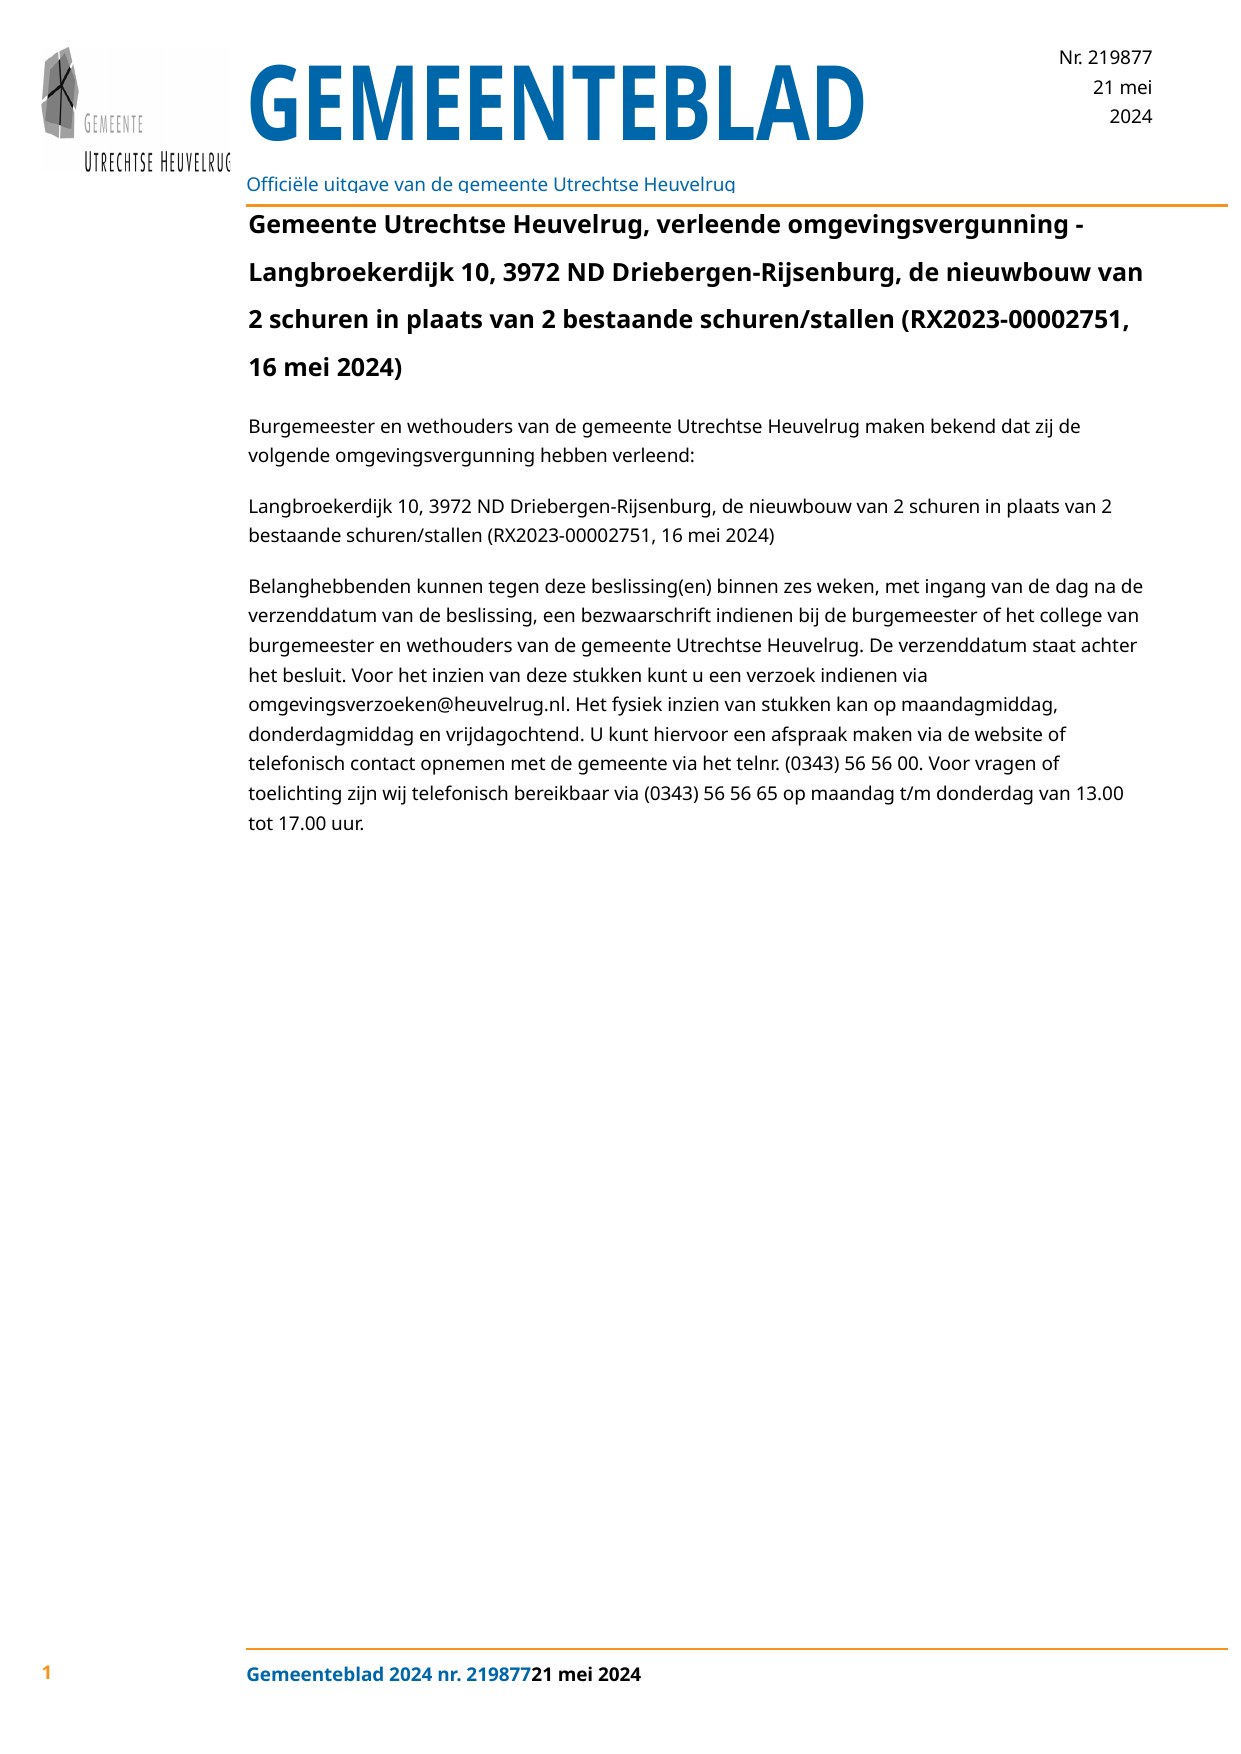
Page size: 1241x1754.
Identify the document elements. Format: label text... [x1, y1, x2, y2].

text Burgemeester en wethouders van de gemeente Utrechtse Heuvelrug maken bekend dat zij de volgende omgevingsvergunning hebben verleend: [248, 413, 1152, 468]
text Langbroekerdijk 10, 3972 ND Driebergen-Rijsenburg, de nieuwbouw van 2 schuren in plaats van 2 bestaande schuren/stallen (RX2023-00002751, 16 mei 2024) [248, 493, 1152, 548]
text Gemeente Utrechtse Heuvelrug, verleende omgevingsvergunning - Langbroekerdijk 10, 3972 ND Driebergen-Rijsenburg, de nieuwbouw van 2 schuren in plaats van 2 bestaande schuren/stallen (RX2023-00002751, 16 mei 2024) [248, 207, 1152, 384]
text Belanghebbenden kunnen tegen deze beslissing(en) binnen zes weken, met ingang van de dag na de verzenddatum van de beslissing, een bezwaarschrift indienen bij de burgemeester of het college van burgemeester en wethouders van de gemeente Utrechtse Heuvelrug. De verzenddatum staat achter het besluit. Voor het inzien van deze stukken kunt u een verzoek indienen via omgevingsverzoeken@heuvelrug.nl. Het fysiek inzien van stukken kan op maandagmiddag, donderdagmiddag en vrijdagochtend. U kunt hiervoor een afspraak maken via de website of telefonisch contact opnemen met de gemeente via het telnr. (0343) 56 56 00. Voor vragen of toelichting zijn wij telefonisch bereikbaar via (0343) 56 56 65 op maandag t/m donderdag van 13.00 tot 17.00 uur. [248, 573, 1152, 836]
picture [41, 47, 231, 172]
